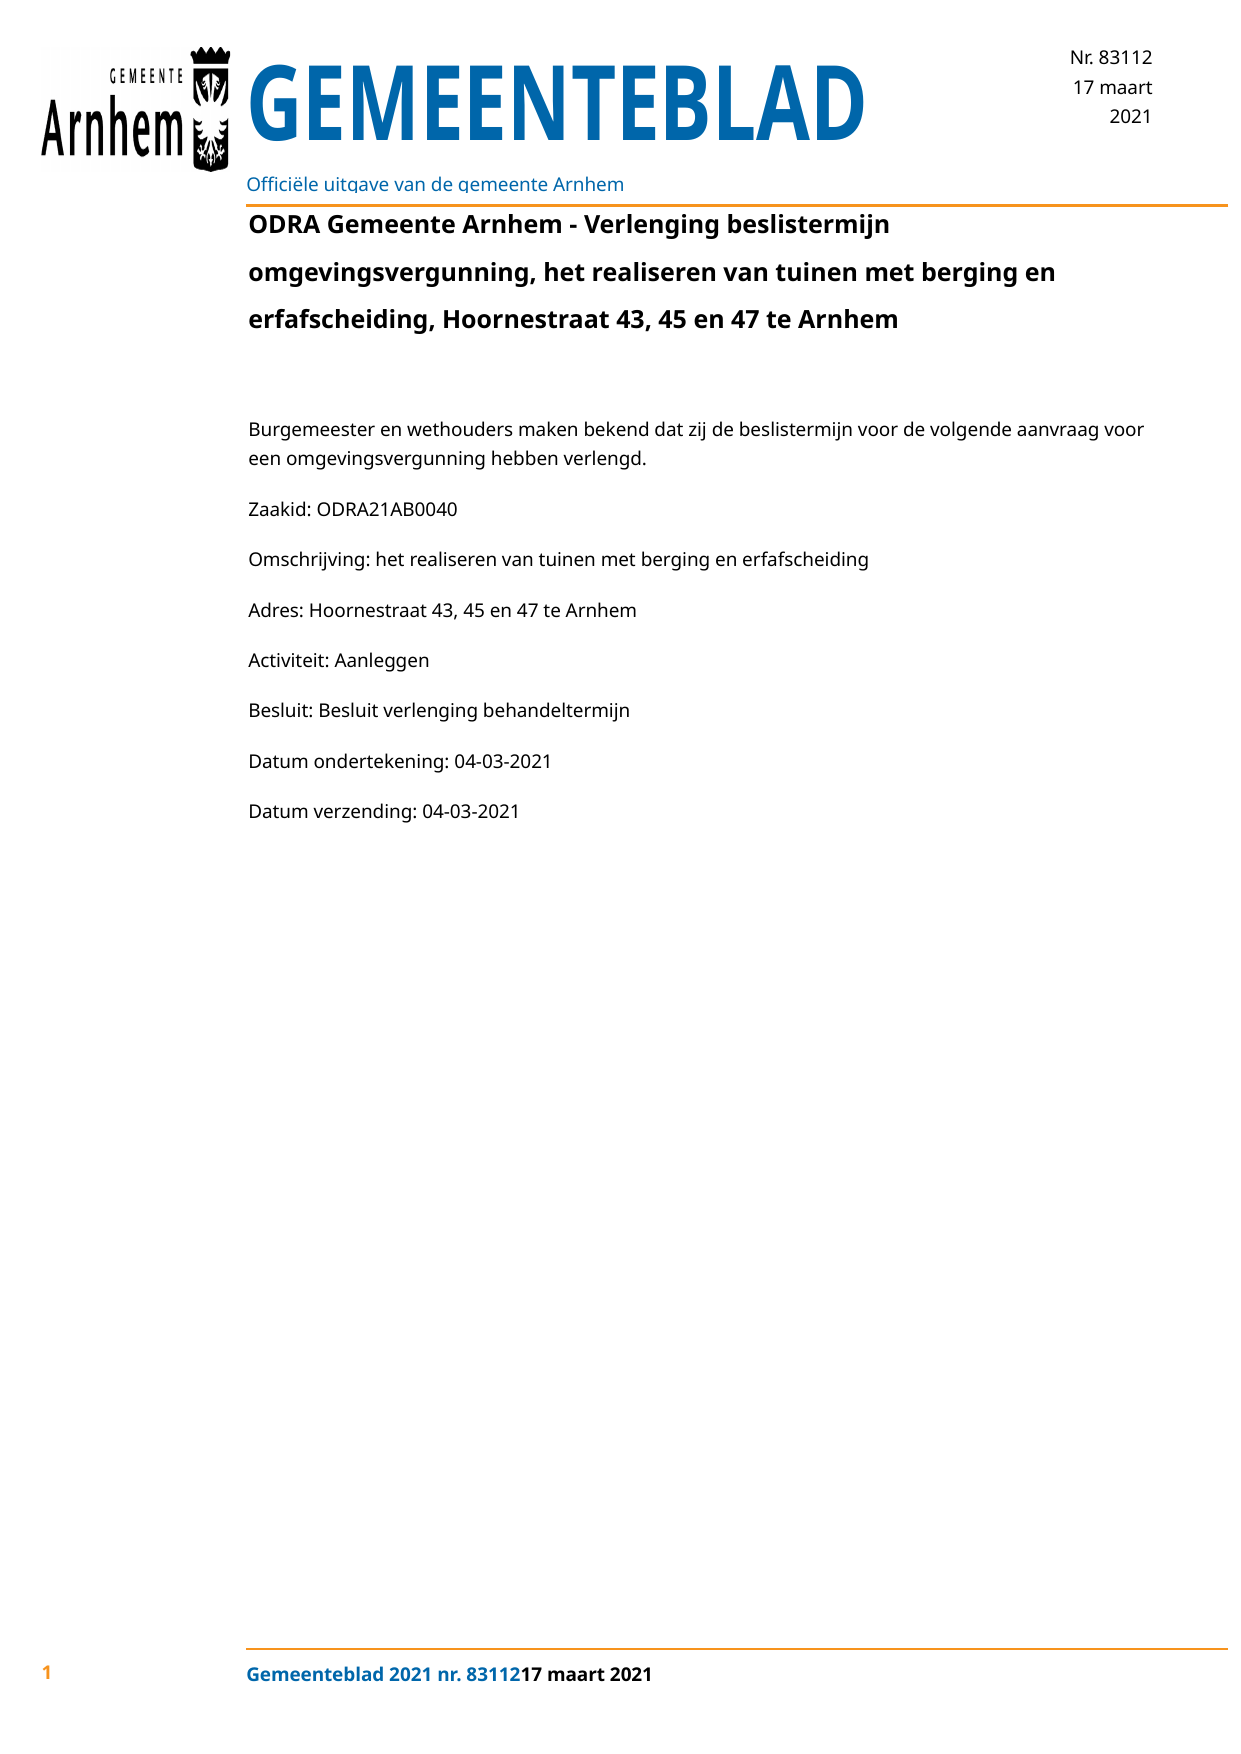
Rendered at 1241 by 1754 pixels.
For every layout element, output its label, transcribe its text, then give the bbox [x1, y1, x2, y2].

text Adres: Hoornestraat 43, 45 en 47 te Arnhem [248, 597, 1152, 622]
text Activiteit: Aanleggen [248, 647, 1152, 673]
text Datum ondertekening: 04-03-2021 [248, 748, 1152, 774]
text Omschrijving: het realiseren van tuinen met berging en erfafscheiding [248, 546, 1152, 572]
text ODRA Gemeente Arnhem - Verlenging beslistermijn omgevingsvergunning, het realiseren van tuinen met berging en erfafscheiding, Hoornestraat 43, 45 en 47 te Arnhem [248, 207, 1152, 336]
text Datum verzending: 04-03-2021 [248, 798, 1152, 824]
text Burgemeester en wethouders maken bekend dat zij de beslistermijn voor de volgende aanvraag voor een omgevingsvergunning hebben verlengd. [248, 416, 1152, 471]
text Zaakid: ODRA21AB0040 [248, 496, 1152, 522]
text Besluit: Besluit verlenging behandeltermijn [248, 698, 1152, 723]
picture [41, 47, 231, 172]
